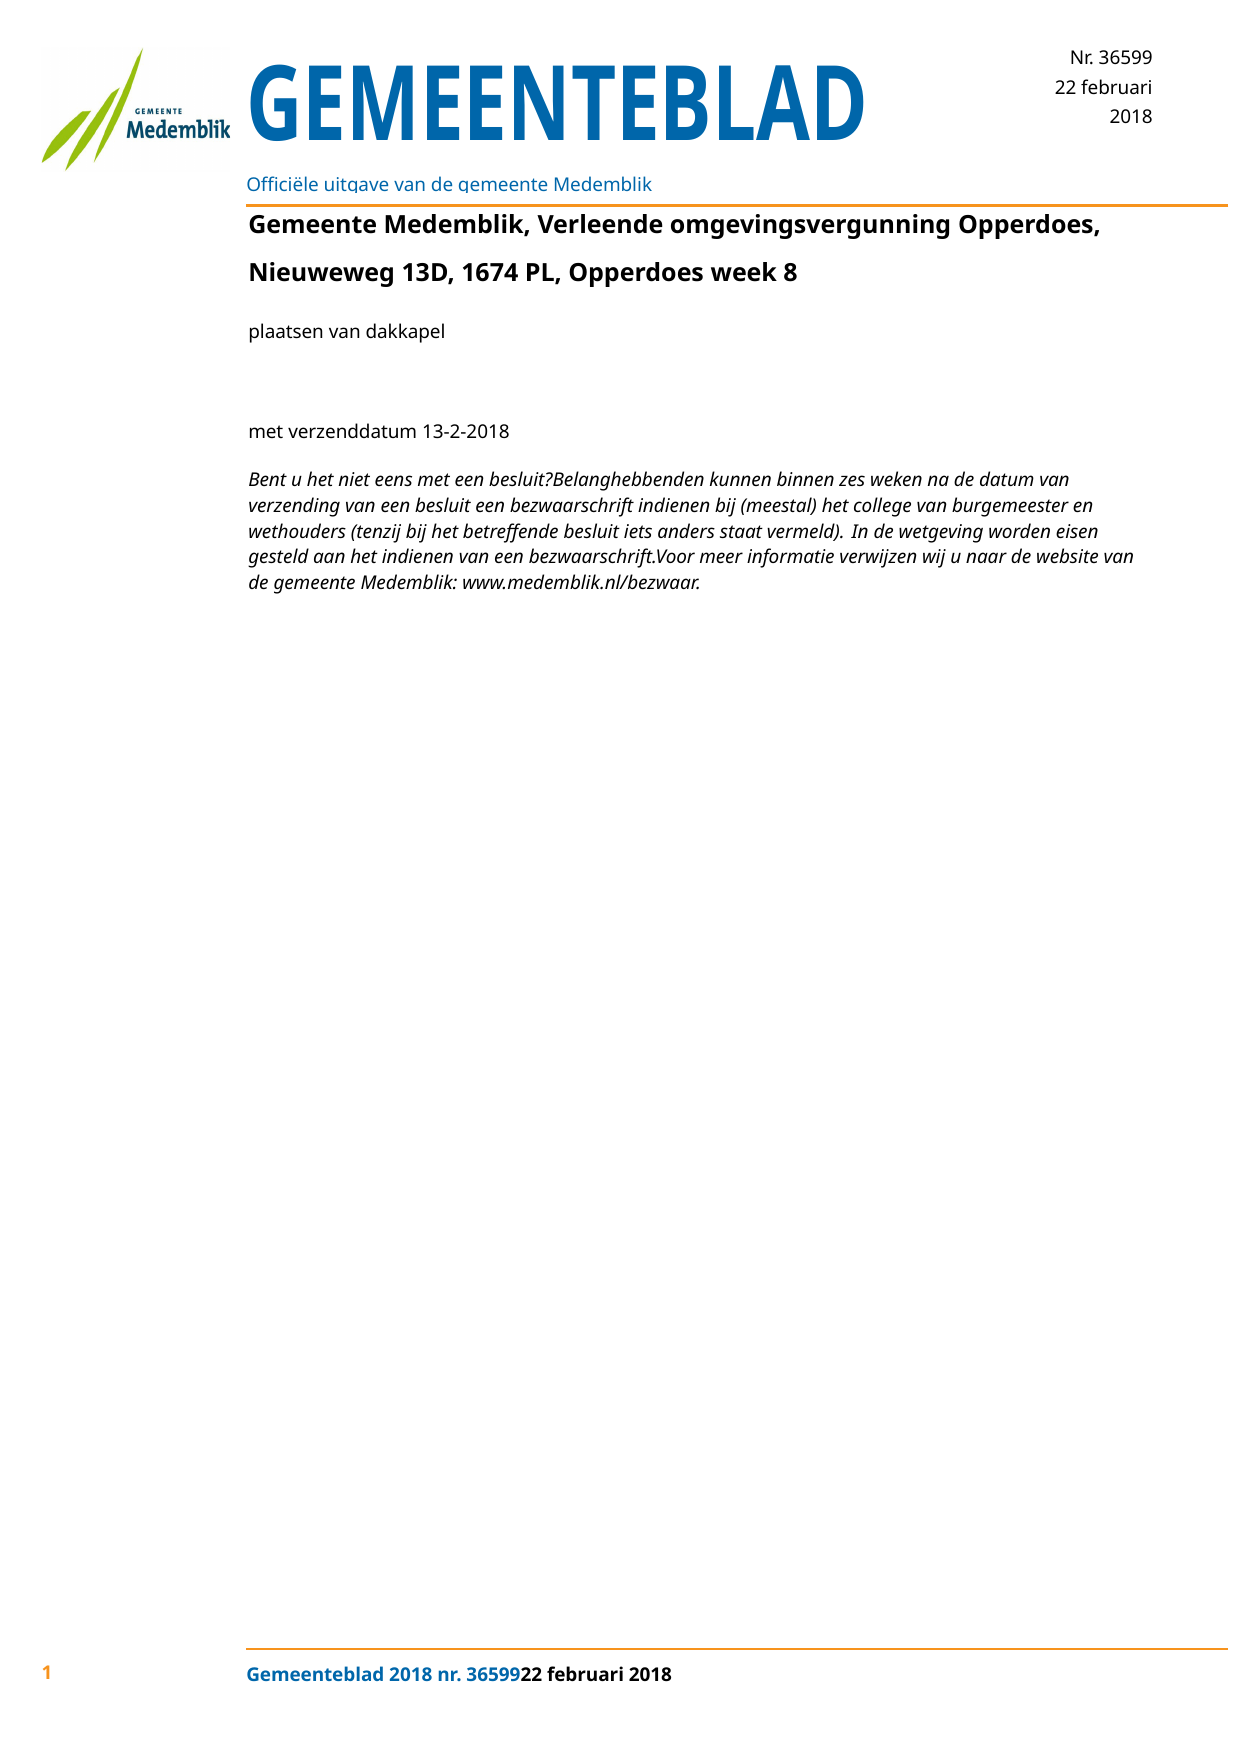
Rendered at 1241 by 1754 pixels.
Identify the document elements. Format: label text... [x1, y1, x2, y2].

text met verzenddatum 13-2-2018 [248, 419, 1152, 444]
text Gemeente Medemblik, Verleende omgevingsvergunning Opperdoes, Nieuweweg 13D, 1674 PL, Opperdoes week 8 [248, 207, 1152, 288]
text plaatsen van dakkapel [248, 318, 1152, 344]
text Bent u het niet eens met een besluit?Belanghebbenden kunnen binnen zes weken na de datum van verzending van een besluit een bezwaarschrift indienen bij (meestal) het college van burgemeester en wethouders (tenzij bij het betreffende besluit iets anders staat vermeld). In de wetgeving worden eisen gesteld aan het indienen van een bezwaarschrift.Voor meer informatie verwijzen wij u naar de website van de gemeente Medemblik: www.medemblik.nl/bezwaar. [248, 467, 1152, 595]
picture [41, 47, 231, 172]
